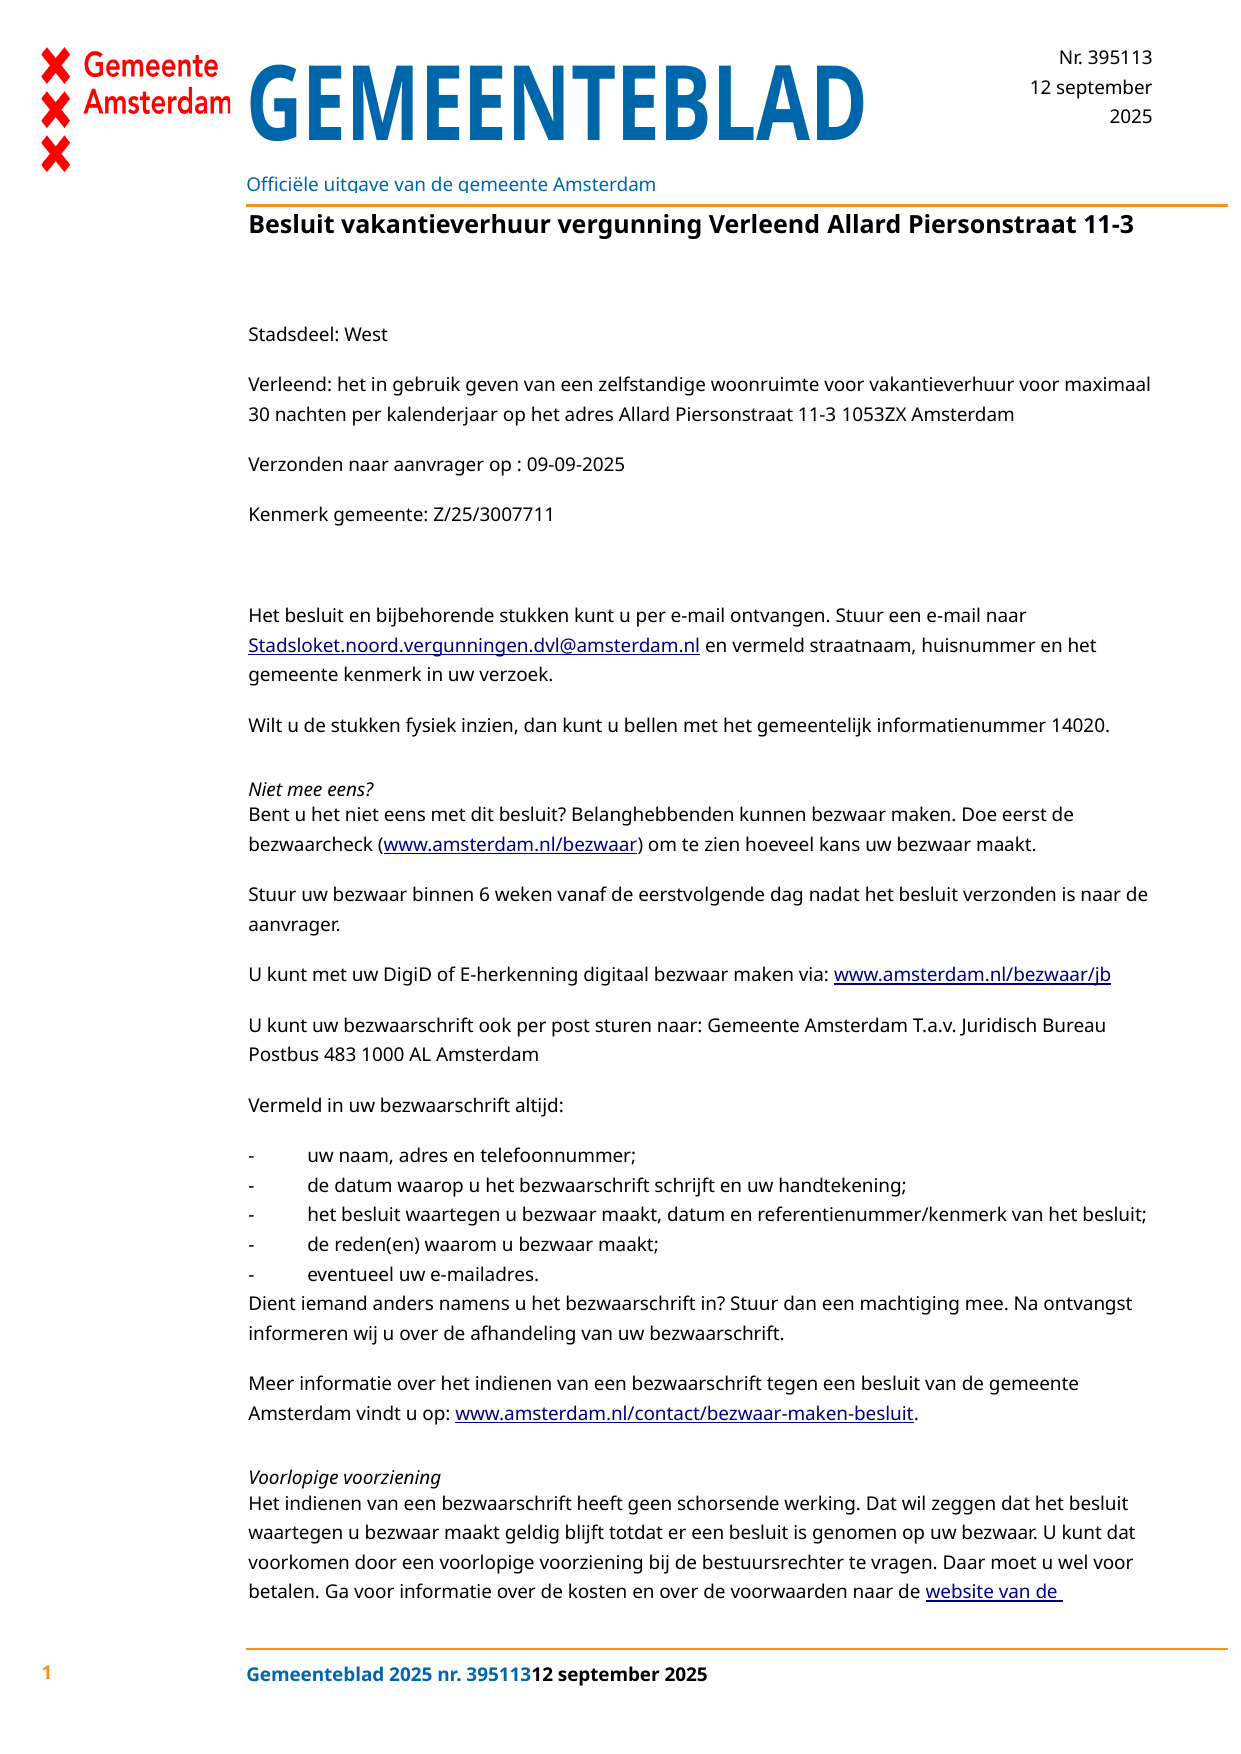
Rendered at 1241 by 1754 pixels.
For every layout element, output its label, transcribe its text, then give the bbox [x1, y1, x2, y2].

text Dient iemand anders namens u het bezwaarschrift in? Stuur dan een machtiging mee. Na ontvangst informeren wij u over de afhandeling van uw bezwaarschrift. [248, 1290, 1152, 1346]
text U kunt uw bezwaarschrift ook per post sturen naar: Gemeente Amsterdam T.a.v. Juridisch Bureau Postbus 483 1000 AL Amsterdam [248, 1012, 1152, 1067]
list de reden(en) waarom u bezwaar maakt; [248, 1231, 1152, 1257]
text Verzonden naar aanvrager op : 09-09-2025 [248, 451, 1152, 477]
list het besluit waartegen u bezwaar maakt, datum en referentienummer/kenmerk van het besluit; [248, 1202, 1152, 1227]
list eventueel uw e-mailadres. [248, 1261, 1152, 1287]
text Stadsdeel: West [248, 321, 1152, 346]
text Niet mee eens? [248, 776, 1152, 802]
text Verleend: het in gebruik geven van een zelfstandige woonruimte voor vakantieverhuur voor maximaal 30 nachten per kalenderjaar op het adres Allard Piersonstraat 11-3 1053ZX Amsterdam [248, 371, 1152, 426]
text Voorlopige voorziening [248, 1464, 1152, 1490]
list de datum waarop u het bezwaarschrift schrijft en uw handtekening; [248, 1172, 1152, 1198]
picture [41, 47, 231, 172]
text U kunt met uw DigiD of E-herkenning digitaal bezwaar maken via: www.amsterdam.nl/bezwaar/jb [248, 962, 1152, 987]
text Meer informatie over het indienen van een bezwaarschrift tegen een besluit van de gemeente Amsterdam vindt u op: www.amsterdam.nl/contact/bezwaar-maken-besluit. [248, 1370, 1152, 1426]
text Wilt u de stukken fysiek inzien, dan kunt u bellen met het gemeentelijk informatienummer 14020. [248, 712, 1152, 738]
text Vermeld in uw bezwaarschrift altijd: [248, 1092, 1152, 1118]
text Het indienen van een bezwaarschrift heeft geen schorsende werking. Dat wil zeggen dat het besluit waartegen u bezwaar maakt geldig blijft totdat er een besluit is genomen op uw bezwaar. U kunt dat voorkomen door een voorlopige voorziening bij de bestuursrechter te vragen. Daar moet u wel voor betalen. Ga voor informatie over de kosten en over de voorwaarden naar de website van de [248, 1490, 1152, 1604]
text Stuur uw bezwaar binnen 6 weken vanaf de eerstvolgende dag nadat het besluit verzonden is naar de aanvrager. [248, 882, 1152, 937]
text Besluit vakantieverhuur vergunning Verleend Allard Piersonstraat 11-3 [248, 207, 1152, 241]
text Bent u het niet eens met dit besluit? Belanghebbenden kunnen bezwaar maken. Doe eerst de bezwaarcheck (www.amsterdam.nl/bezwaar) om te zien hoeveel kans uw bezwaar maakt. [248, 802, 1152, 857]
text Het besluit en bijbehorende stukken kunt u per e-mail ontvangen. Stuur een e-mail naar Stadsloket.noord.vergunningen.dvl@amsterdam.nl en vermeld straatnaam, huisnummer en het gemeente kenmerk in uw verzoek. [248, 602, 1152, 687]
text Kenmerk gemeente: Z/25/3007711 [248, 502, 1152, 527]
list uw naam, adres en telefoonnummer; [248, 1142, 1152, 1168]
